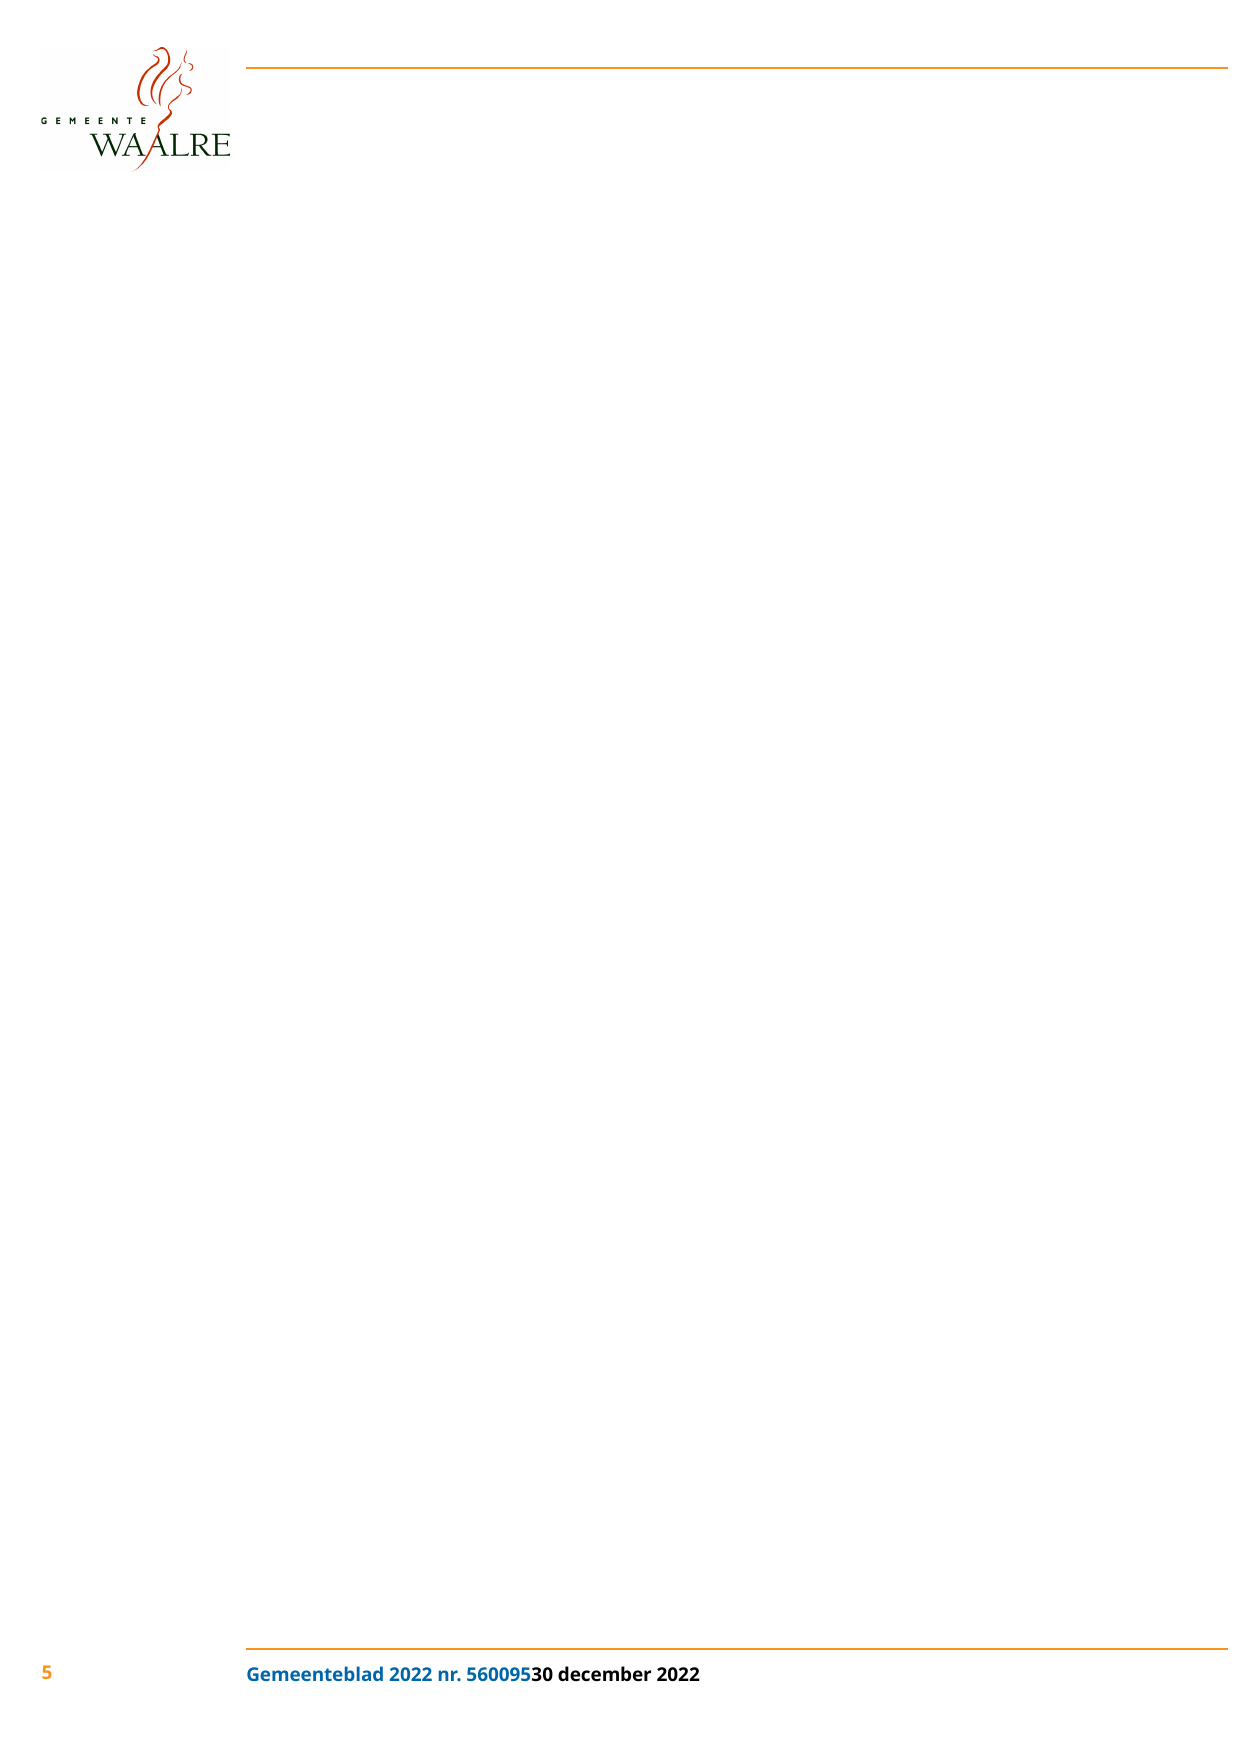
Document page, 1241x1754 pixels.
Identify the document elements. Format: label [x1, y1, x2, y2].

picture [41, 47, 231, 172]
